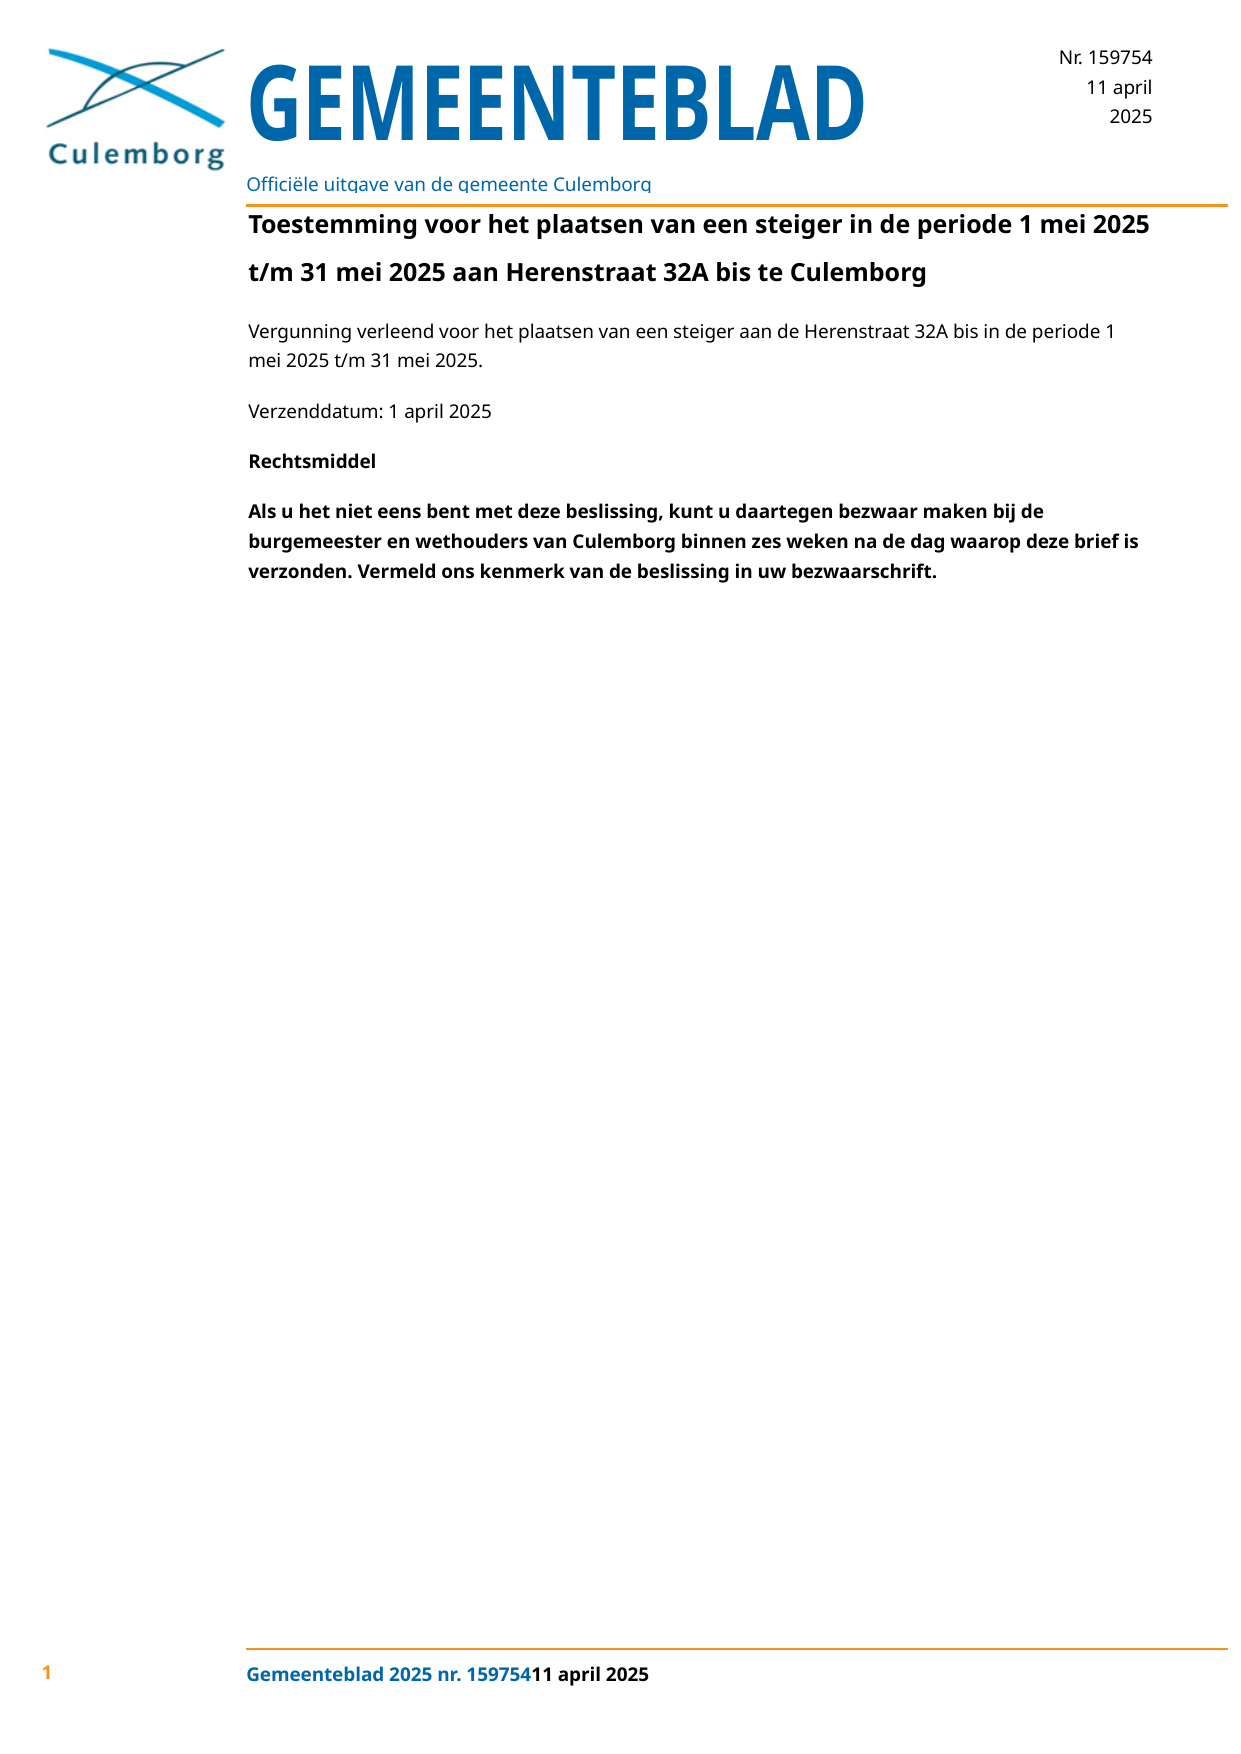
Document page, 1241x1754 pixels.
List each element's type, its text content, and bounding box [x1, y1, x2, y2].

text Toestemming voor het plaatsen van een steiger in de periode 1 mei 2025 t/m 31 mei 2025 aan Herenstraat 32A bis te Culemborg [248, 207, 1152, 288]
text Als u het niet eens bent met deze beslissing, kunt u daartegen bezwaar maken bij de burgemeester en wethouders van Culemborg binnen zes weken na de dag waarop deze brief is verzonden. Vermeld ons kenmerk van de beslissing in uw bezwaarschrift. [248, 499, 1152, 584]
text Vergunning verleend voor het plaatsen van een steiger aan de Herenstraat 32A bis in de periode 1 mei 2025 t/m 31 mei 2025. [248, 318, 1152, 373]
text Rechtsmiddel [248, 448, 1152, 474]
picture [41, 47, 231, 172]
text Verzenddatum: 1 april 2025 [248, 398, 1152, 424]
